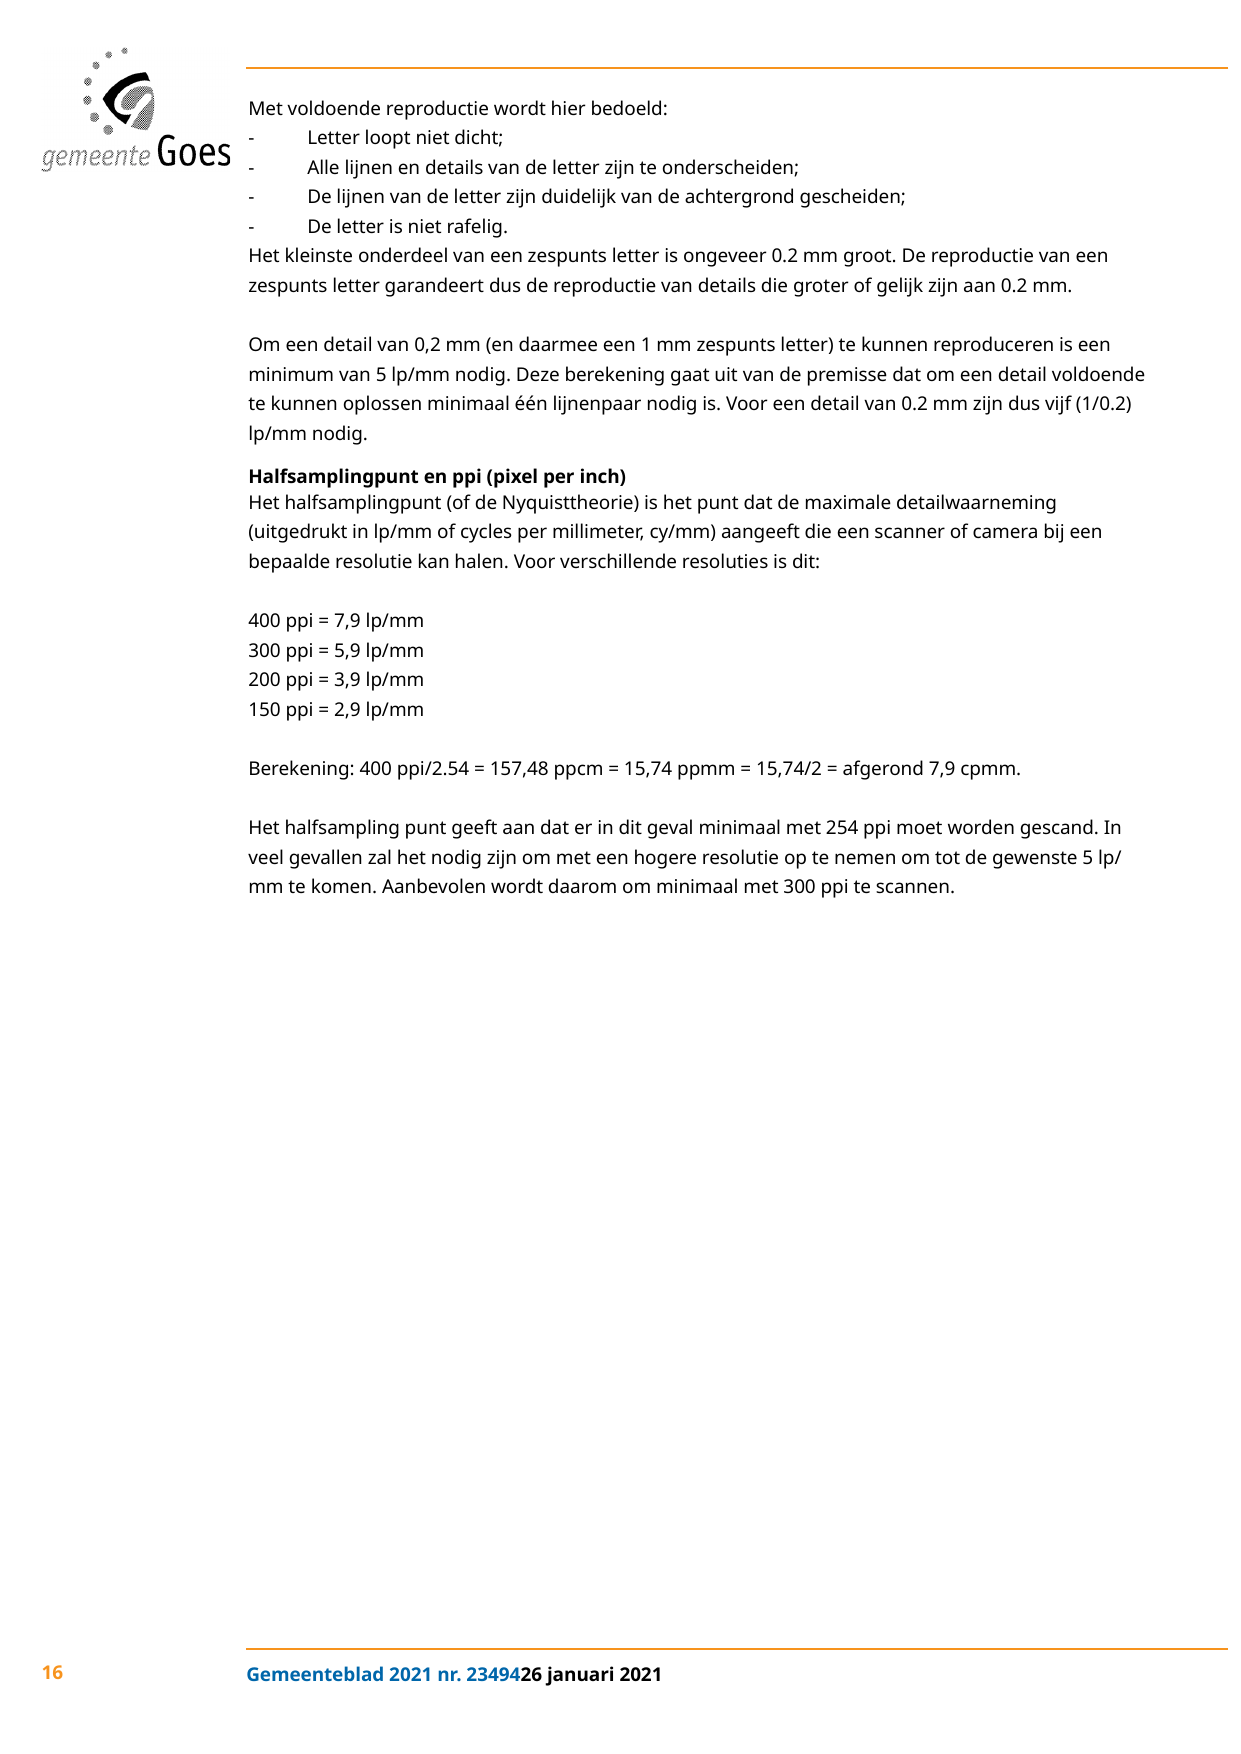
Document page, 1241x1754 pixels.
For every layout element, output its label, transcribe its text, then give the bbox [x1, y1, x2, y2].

text Met voldoende reproductie wordt hier bedoeld: [248, 95, 1152, 121]
text Om een detail van 0,2 mm (en daarmee een 1 mm zespunts letter) te kunnen reproduceren is een minimum van 5 lp/mm nodig. Deze berekening gaat uit van de premisse dat om een detail voldoende te kunnen oplossen minimaal één lijnenpaar nodig is. Voor een detail van 0.2 mm zijn dus vijf (1/0.2) lp/mm nodig. [248, 331, 1152, 446]
text 200 ppi = 3,9 lp/mm [248, 667, 1152, 692]
list Alle lijnen en details van de letter zijn te onderscheiden; [248, 154, 1152, 180]
text 300 ppi = 5,9 lp/mm [248, 637, 1152, 663]
list Letter loopt niet dicht; [248, 124, 1152, 150]
list De letter is niet rafelig. [248, 213, 1152, 239]
text 150 ppi = 2,9 lp/mm [248, 696, 1152, 722]
text Het halfsampling punt geeft aan dat er in dit geval minimaal met 254 ppi moet worden gescand. In veel gevallen zal het nodig zijn om met een hogere resolutie op te nemen om tot de gewenste 5 lp/ mm te komen. Aanbevolen wordt daarom om minimaal met 300 ppi te scannen. [248, 814, 1152, 899]
text Het halfsamplingpunt (of de Nyquisttheorie) is het punt dat de maximale detailwaarneming (uitgedrukt in lp/mm of cycles per millimeter, cy/mm) aangeeft die een scanner of camera bij een bepaalde resolutie kan halen. Voor verschillende resoluties is dit: [248, 489, 1152, 574]
text Halfsamplingpunt en ppi (pixel per inch) [248, 463, 1152, 489]
picture [41, 47, 231, 172]
text 400 ppi = 7,9 lp/mm [248, 607, 1152, 633]
text Berekening: 400 ppi/2.54 = 157,48 ppcm = 15,74 ppmm = 15,74/2 = afgerond 7,9 cpmm. [248, 755, 1152, 781]
list De lijnen van de letter zijn duidelijk van de achtergrond gescheiden; [248, 183, 1152, 209]
text Het kleinste onderdeel van een zespunts letter is ongeveer 0.2 mm groot. De reproductie van een zespunts letter garandeert dus de reproductie van details die groter of gelijk zijn aan 0.2 mm. [248, 243, 1152, 298]
